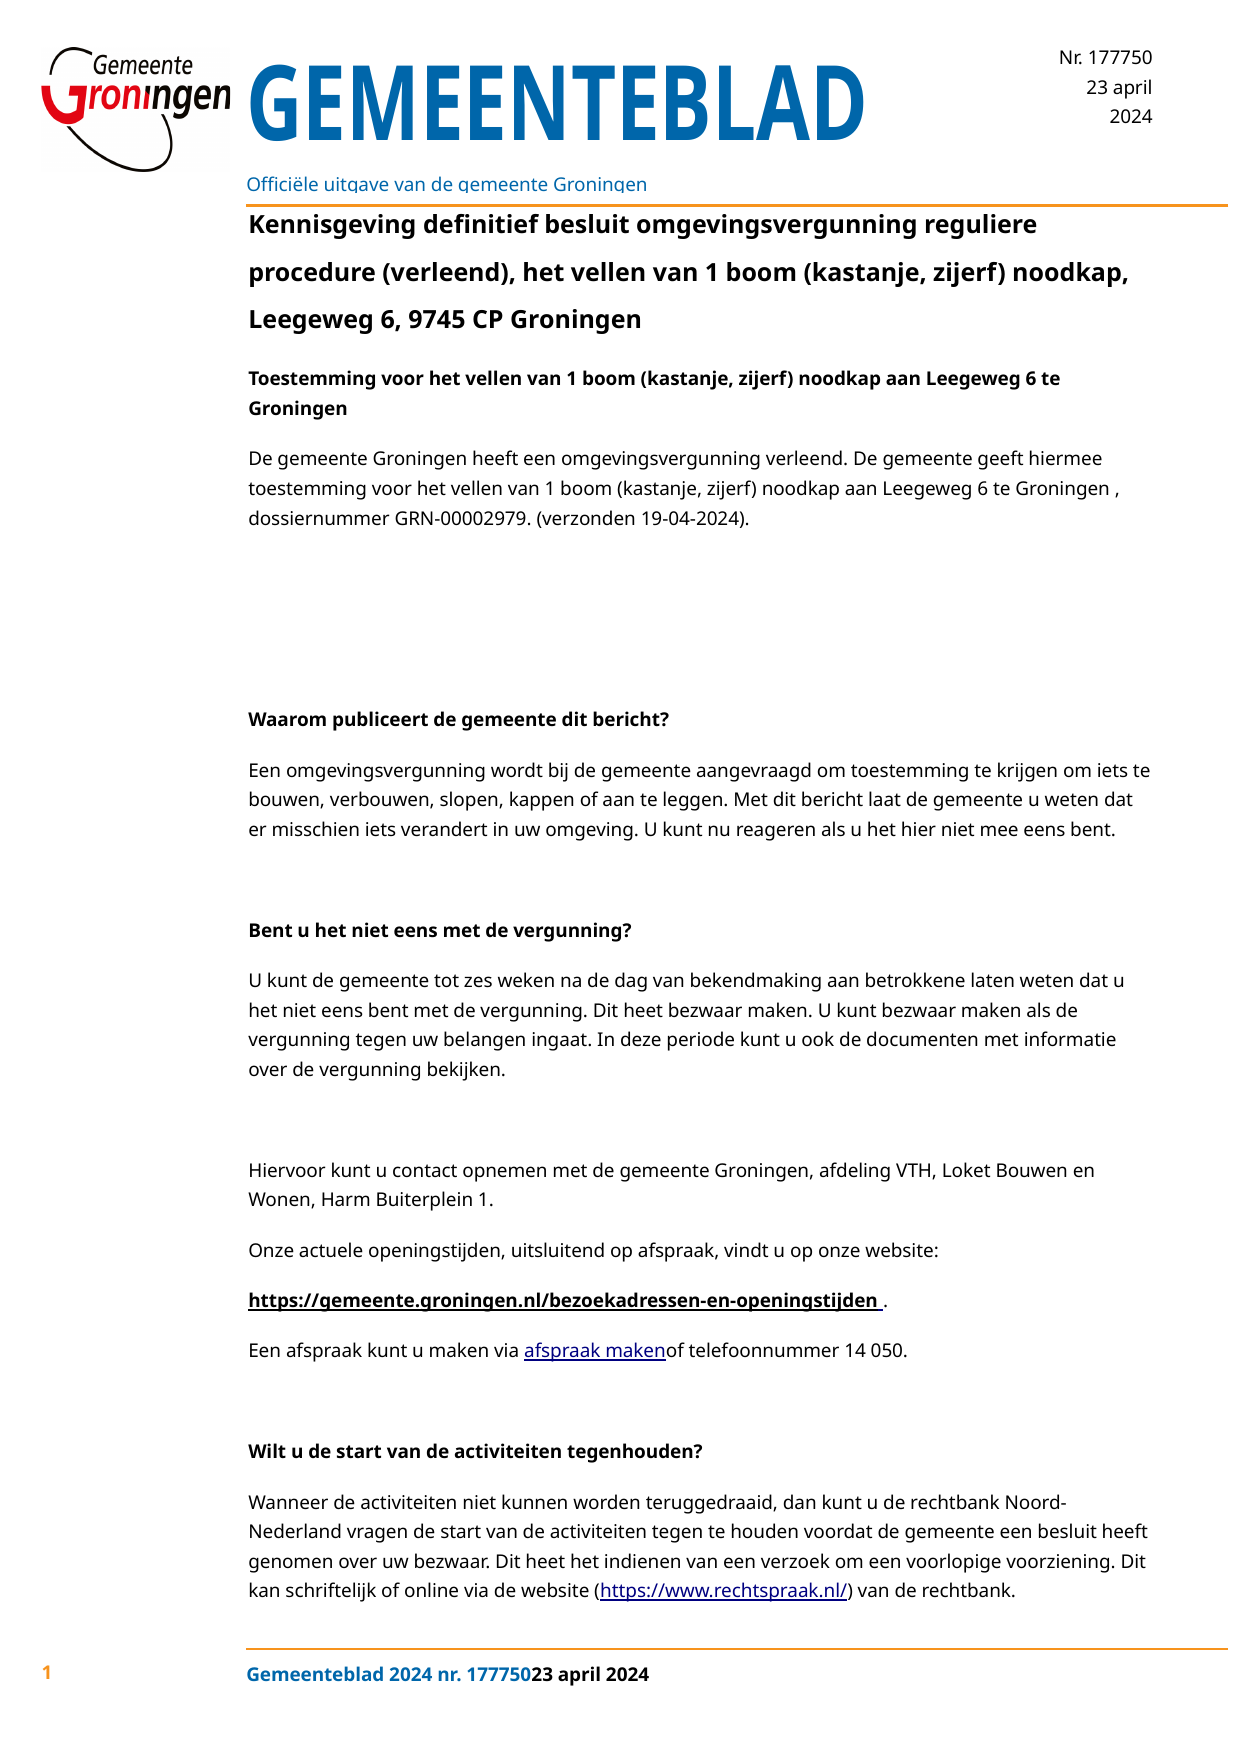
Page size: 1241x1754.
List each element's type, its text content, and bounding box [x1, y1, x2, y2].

text https://gemeente.groningen.nl/bezoekadressen-en-openingstijden . [248, 1287, 1152, 1313]
text Toestemming voor het vellen van 1 boom (kastanje, zijerf) noodkap aan Leegeweg 6 te Groningen [248, 366, 1152, 421]
text Een afspraak kunt u maken via afspraak makenof telefoonnummer 14 050. [248, 1338, 1152, 1363]
text Wanneer de activiteiten niet kunnen worden teruggedraaid, dan kunt u de rechtbank Noord-Nederland vragen de start van de activiteiten tegen te houden voordat de gemeente een besluit heeft genomen over uw bezwaar. Dit heet het indienen van een verzoek om een voorlopige voorziening. Dit kan schriftelijk of online via de website (https://www.rechtspraak.nl/) van de rechtbank. [248, 1489, 1152, 1603]
text De gemeente Groningen heeft een omgevingsvergunning verleend. De gemeente geeft hiermee toestemming voor het vellen van 1 boom (kastanje, zijerf) noodkap aan Leegeweg 6 te Groningen , dossiernummer GRN-00002979. (verzonden 19-04-2024). [248, 446, 1152, 530]
text Kennisgeving definitief besluit omgevingsvergunning reguliere procedure (verleend), het vellen van 1 boom (kastanje, zijerf) noodkap, Leegeweg 6, 9745 CP Groningen [248, 207, 1152, 336]
picture [41, 47, 231, 172]
text Waarom publiceert de gemeente dit bericht? [248, 706, 1152, 732]
text Bent u het niet eens met de vergunning? [248, 917, 1152, 942]
text Onze actuele openingstijden, uitsluitend op afspraak, vindt u op onze website: [248, 1237, 1152, 1262]
text U kunt de gemeente tot zes weken na de dag van bekendmaking aan betrokkene laten weten dat u het niet eens bent met de vergunning. Dit heet bezwaar maken. U kunt bezwaar maken als de vergunning tegen uw belangen ingaat. In deze periode kunt u ook de documenten met informatie over de vergunning bekijken. [248, 967, 1152, 1082]
text Hiervoor kunt u contact opnemen met de gemeente Groningen, afdeling VTH, Loket Bouwen en Wonen, Harm Buiterplein 1. [248, 1157, 1152, 1212]
text Een omgevingsvergunning wordt bij de gemeente aangevraagd om toestemming te krijgen om iets te bouwen, verbouwen, slopen, kappen of aan te leggen. Met dit bericht laat de gemeente u weten dat er misschien iets verandert in uw omgeving. U kunt nu reageren als u het hier niet mee eens bent. [248, 757, 1152, 842]
text Wilt u de start van de activiteiten tegenhouden? [248, 1438, 1152, 1464]
